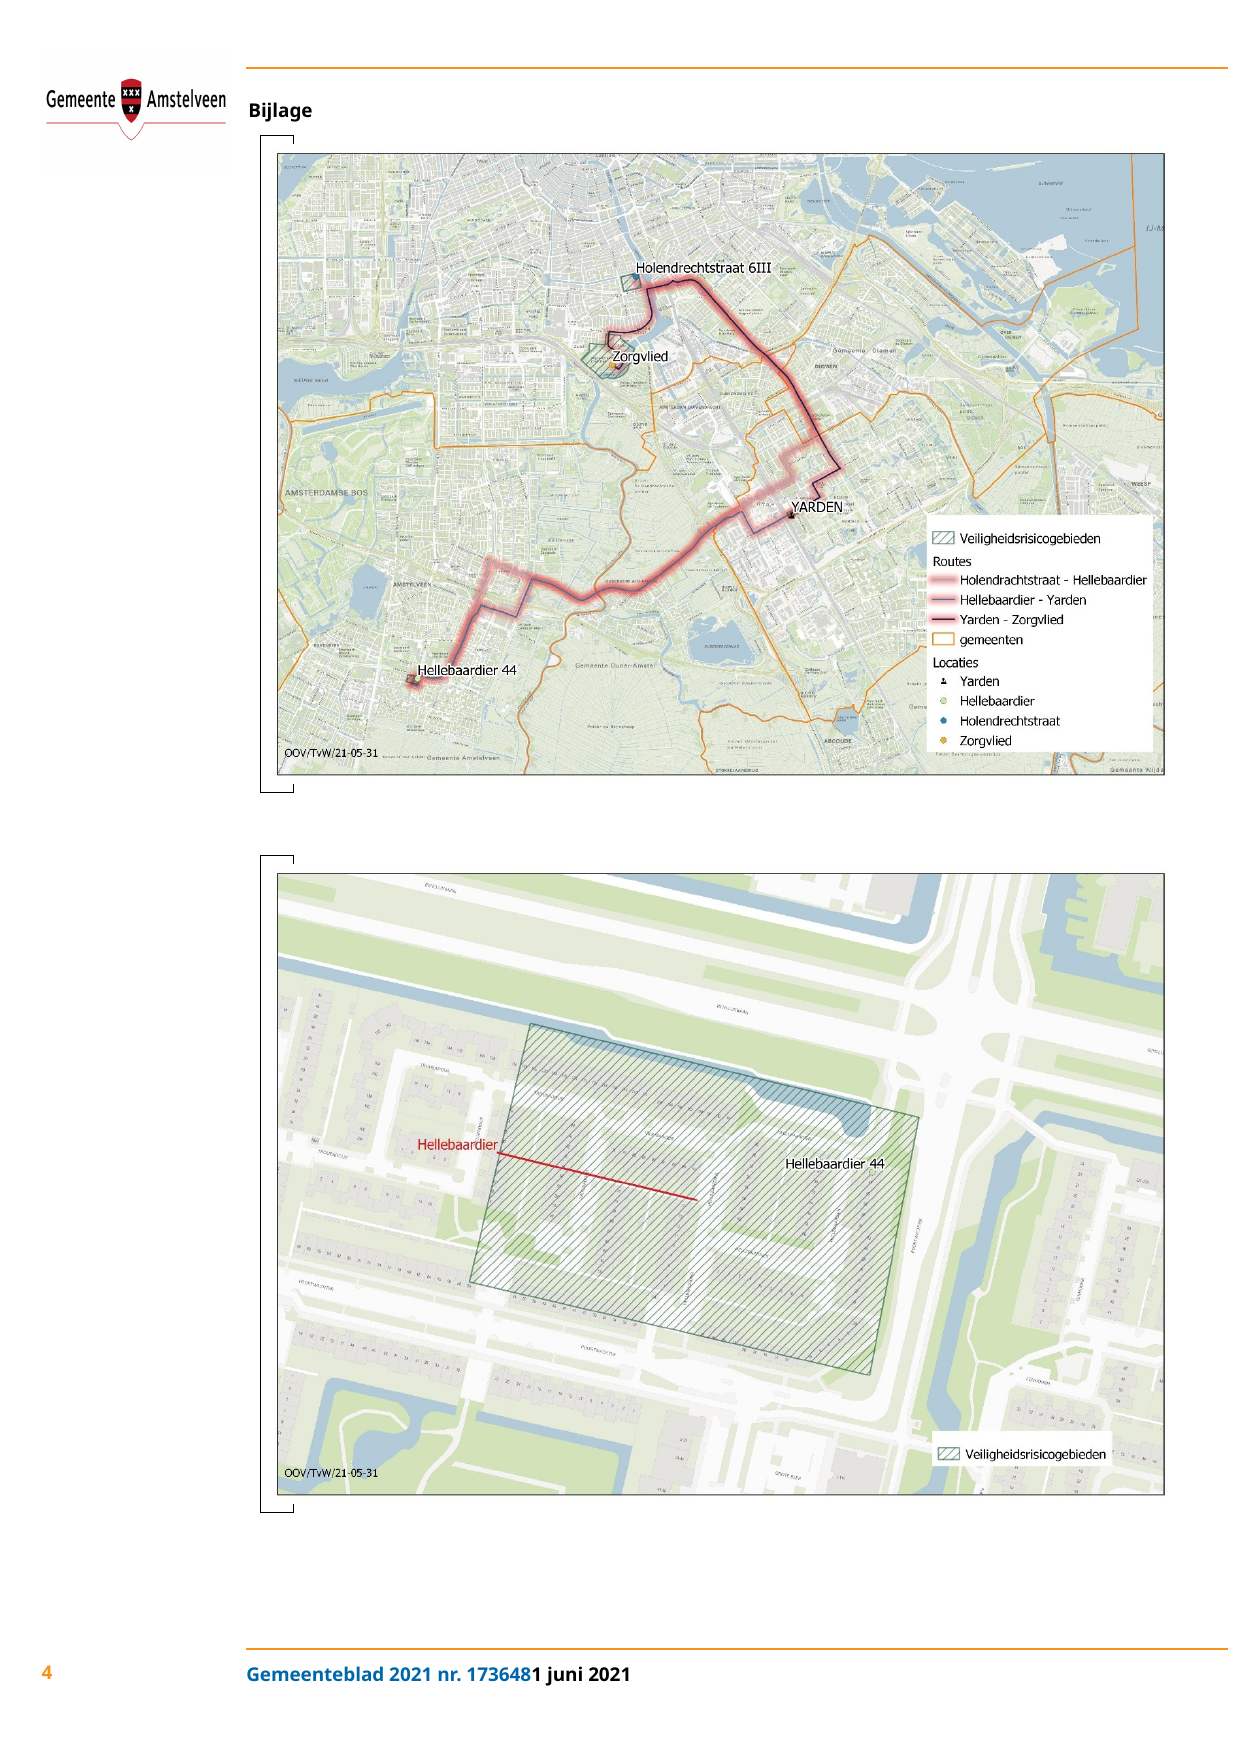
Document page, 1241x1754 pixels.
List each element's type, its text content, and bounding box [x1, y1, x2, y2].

picture [268, 144, 1173, 784]
text Bijlage [248, 95, 1152, 123]
picture [268, 864, 1173, 1504]
picture [41, 47, 231, 172]
